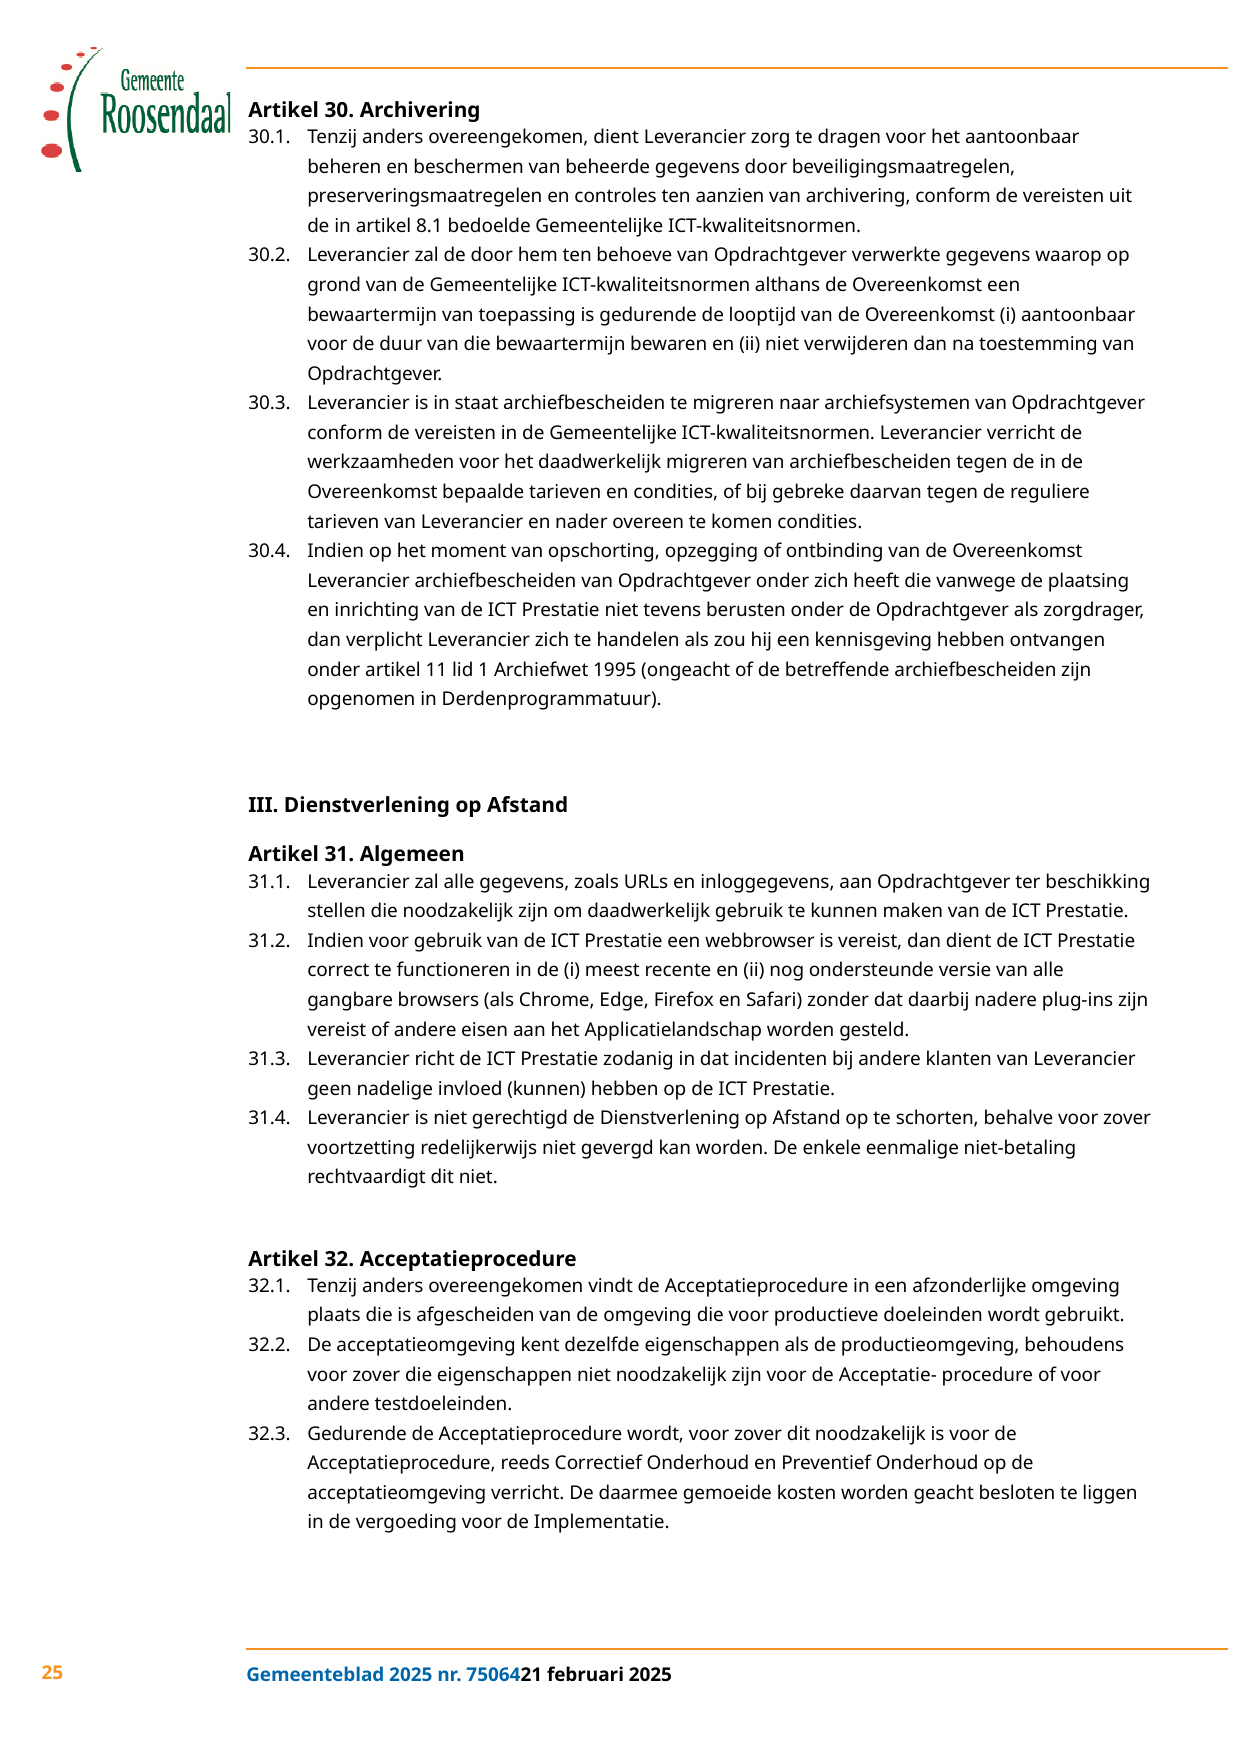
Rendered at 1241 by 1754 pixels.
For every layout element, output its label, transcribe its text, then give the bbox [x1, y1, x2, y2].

picture [41, 47, 231, 172]
list Leverancier zal alle gegevens, zoals URLs en inloggegevens, aan Opdrachtgever ter beschikking stellen die noodzakelijk zijn om daadwerkelijk gebruik te kunnen maken van de ICT Prestatie. [248, 868, 1152, 923]
list Leverancier is niet gerechtigd de Dienstverlening op Afstand op te schorten, behalve voor zover voortzetting redelijkerwijs niet gevergd kan worden. De enkele eenmalige niet-betaling rechtvaardigt dit niet. [248, 1104, 1152, 1189]
list Indien voor gebruik van de ICT Prestatie een webbrowser is vereist, dan dient de ICT Prestatie correct te functioneren in de (i) meest recente en (ii) nog ondersteunde versie van alle gangbare browsers (als Chrome, Edge, Firefox en Safari) zonder dat daarbij nadere plug-ins zijn vereist of andere eisen aan het Applicatielandschap worden gesteld. [248, 927, 1152, 1041]
list Leverancier zal de door hem ten behoeve van Opdrachtgever verwerkte gegevens waarop op grond van de Gemeentelijke ICT-kwaliteitsnormen althans de Overeenkomst een bewaartermijn van toepassing is gedurende de looptijd van de Overeenkomst (i) aantoonbaar voor de duur van die bewaartermijn bewaren en (ii) niet verwijderen dan na toestemming van Opdrachtgever. [248, 242, 1152, 386]
list Tenzij anders overeengekomen, dient Leverancier zorg te dragen voor het aantoonbaar beheren en beschermen van beheerde gegevens door beveiligingsmaatregelen, preserveringsmaatregelen en controles ten aanzien van archivering, conform de vereisten uit de in artikel 8.1 bedoelde Gemeentelijke ICT-kwaliteitsnormen. [248, 123, 1152, 238]
text Artikel 30. Archivering [248, 95, 1152, 123]
list Gedurende de Acceptatieprocedure wordt, voor zover dit noodzakelijk is voor de Acceptatieprocedure, reeds Correctief Onderhoud en Preventief Onderhoud op de acceptatieomgeving verricht. De daarmee gemoeide kosten worden geacht besloten te liggen in de vergoeding voor de Implementatie. [248, 1420, 1152, 1534]
text Artikel 32. Acceptatieprocedure [248, 1244, 1152, 1272]
text III. Dienstverlening op Afstand [248, 790, 1152, 818]
text Artikel 31. Algemeen [248, 839, 1152, 868]
list Leverancier richt de ICT Prestatie zodanig in dat incidenten bij andere klanten van Leverancier geen nadelige invloed (kunnen) hebben op de ICT Prestatie. [248, 1045, 1152, 1101]
list Indien op het moment van opschorting, opzegging of ontbinding van de Overeenkomst Leverancier archiefbescheiden van Opdrachtgever onder zich heeft die vanwege de plaatsing en inrichting van de ICT Prestatie niet tevens berusten onder de Opdrachtgever als zorgdrager, dan verplicht Leverancier zich te handelen als zou hij een kennisgeving hebben ontvangen onder artikel 11 lid 1 Archiefwet 1995 (ongeacht of de betreffende archiefbescheiden zijn opgenomen in Derdenprogrammatuur). [248, 537, 1152, 711]
list Leverancier is in staat archiefbescheiden te migreren naar archiefsystemen van Opdrachtgever conform de vereisten in de Gemeentelijke ICT-kwaliteitsnormen. Leverancier verricht de werkzaamheden voor het daadwerkelijk migreren van archiefbescheiden tegen de in de Overeenkomst bepaalde tarieven en condities, of bij gebreke daarvan tegen de reguliere tarieven van Leverancier en nader overeen te komen condities. [248, 389, 1152, 533]
list De acceptatieomgeving kent dezelfde eigenschappen als de productieomgeving, behoudens voor zover die eigenschappen niet noodzakelijk zijn voor de Acceptatie- procedure of voor andere testdoeleinden. [248, 1331, 1152, 1416]
list Tenzij anders overeengekomen vindt de Acceptatieprocedure in een afzonderlijke omgeving plaats die is afgescheiden van de omgeving die voor productieve doeleinden wordt gebruikt. [248, 1272, 1152, 1327]
